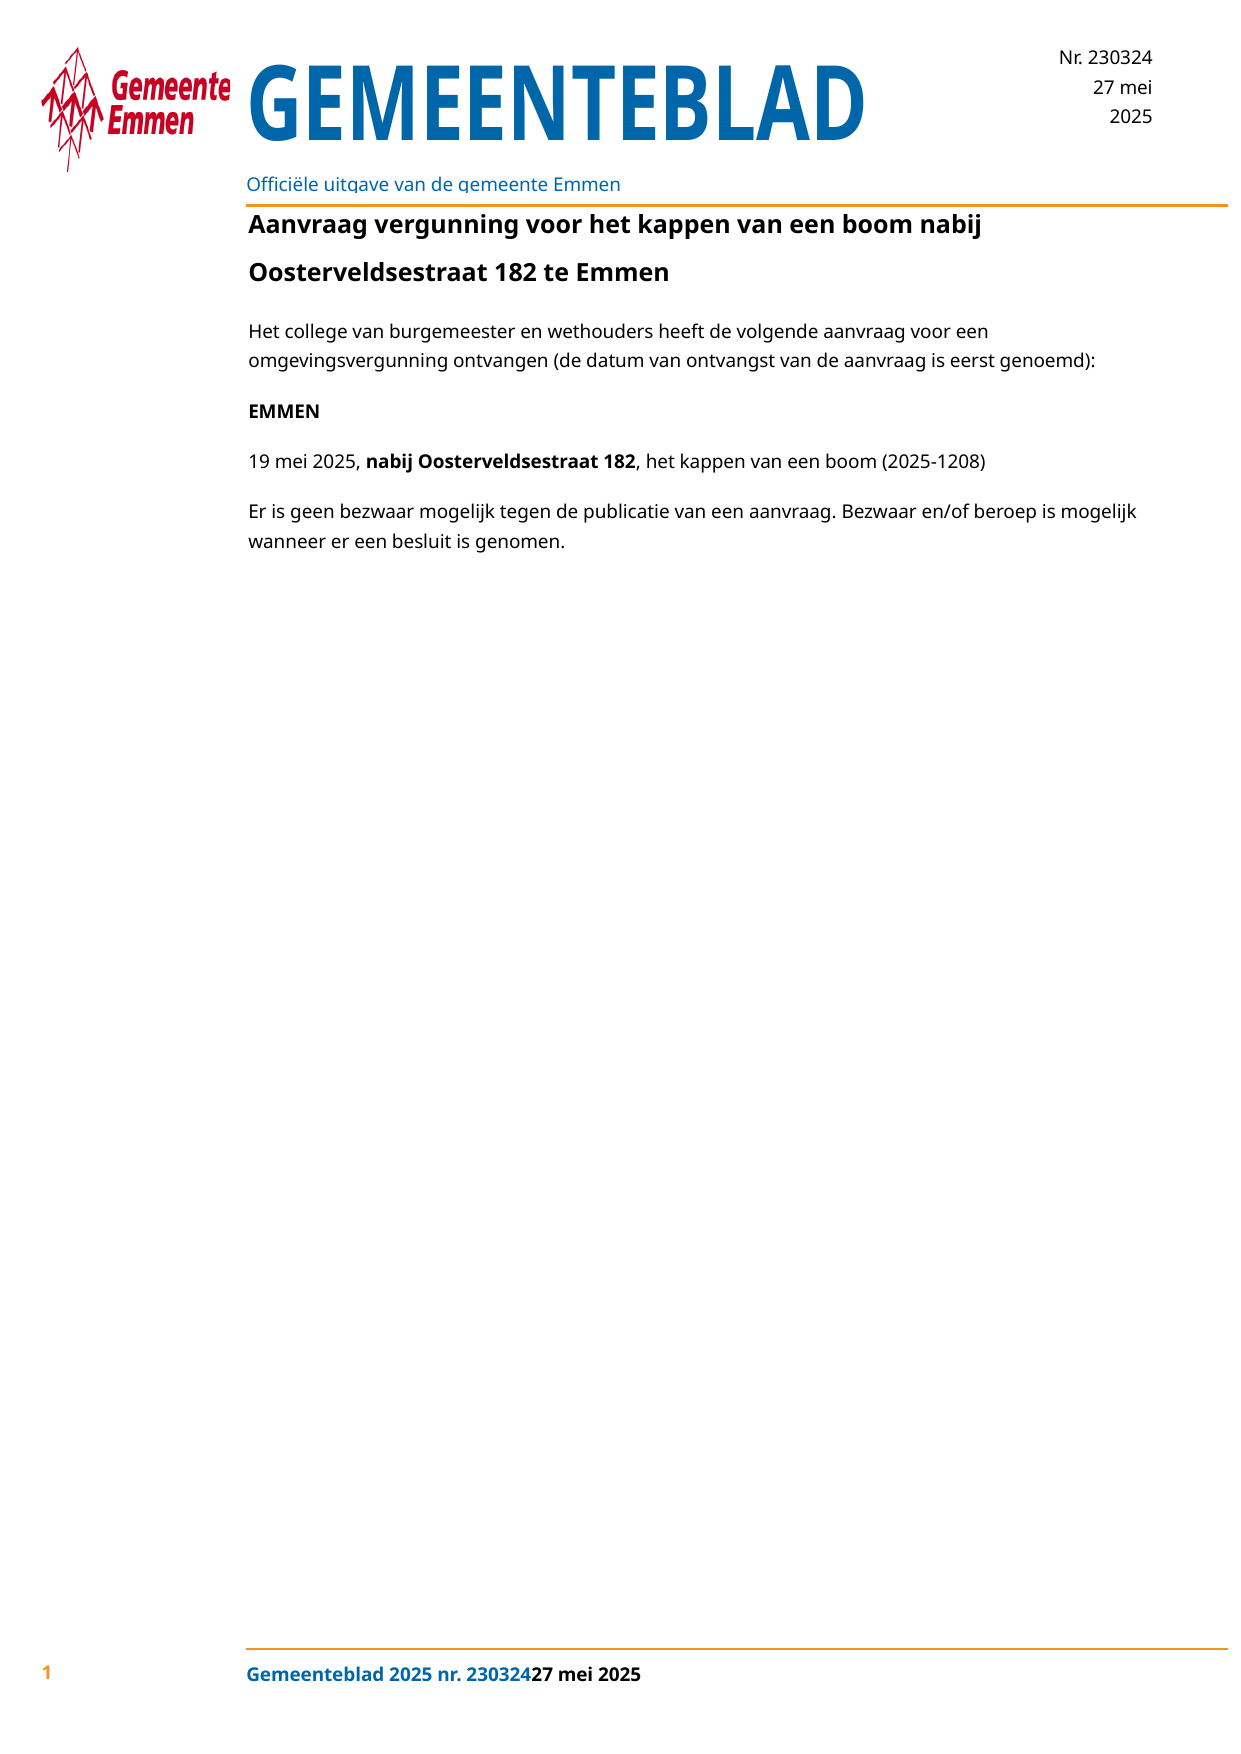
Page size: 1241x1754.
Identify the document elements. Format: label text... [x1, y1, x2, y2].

text Het college van burgemeester en wethouders heeft de volgende aanvraag voor een omgevingsvergunning ontvangen (de datum van ontvangst van de aanvraag is eerst genoemd): [248, 318, 1152, 373]
text Aanvraag vergunning voor het kappen van een boom nabij Oosterveldsestraat 182 te Emmen [248, 207, 1152, 288]
text Er is geen bezwaar mogelijk tegen de publicatie van een aanvraag. Bezwaar en/of beroep is mogelijk wanneer er een besluit is genomen. [248, 499, 1152, 554]
picture [41, 47, 231, 172]
text 19 mei 2025, nabij Oosterveldsestraat 182, het kappen van een boom (2025-1208) [248, 448, 1152, 474]
text EMMEN [248, 398, 1152, 424]
